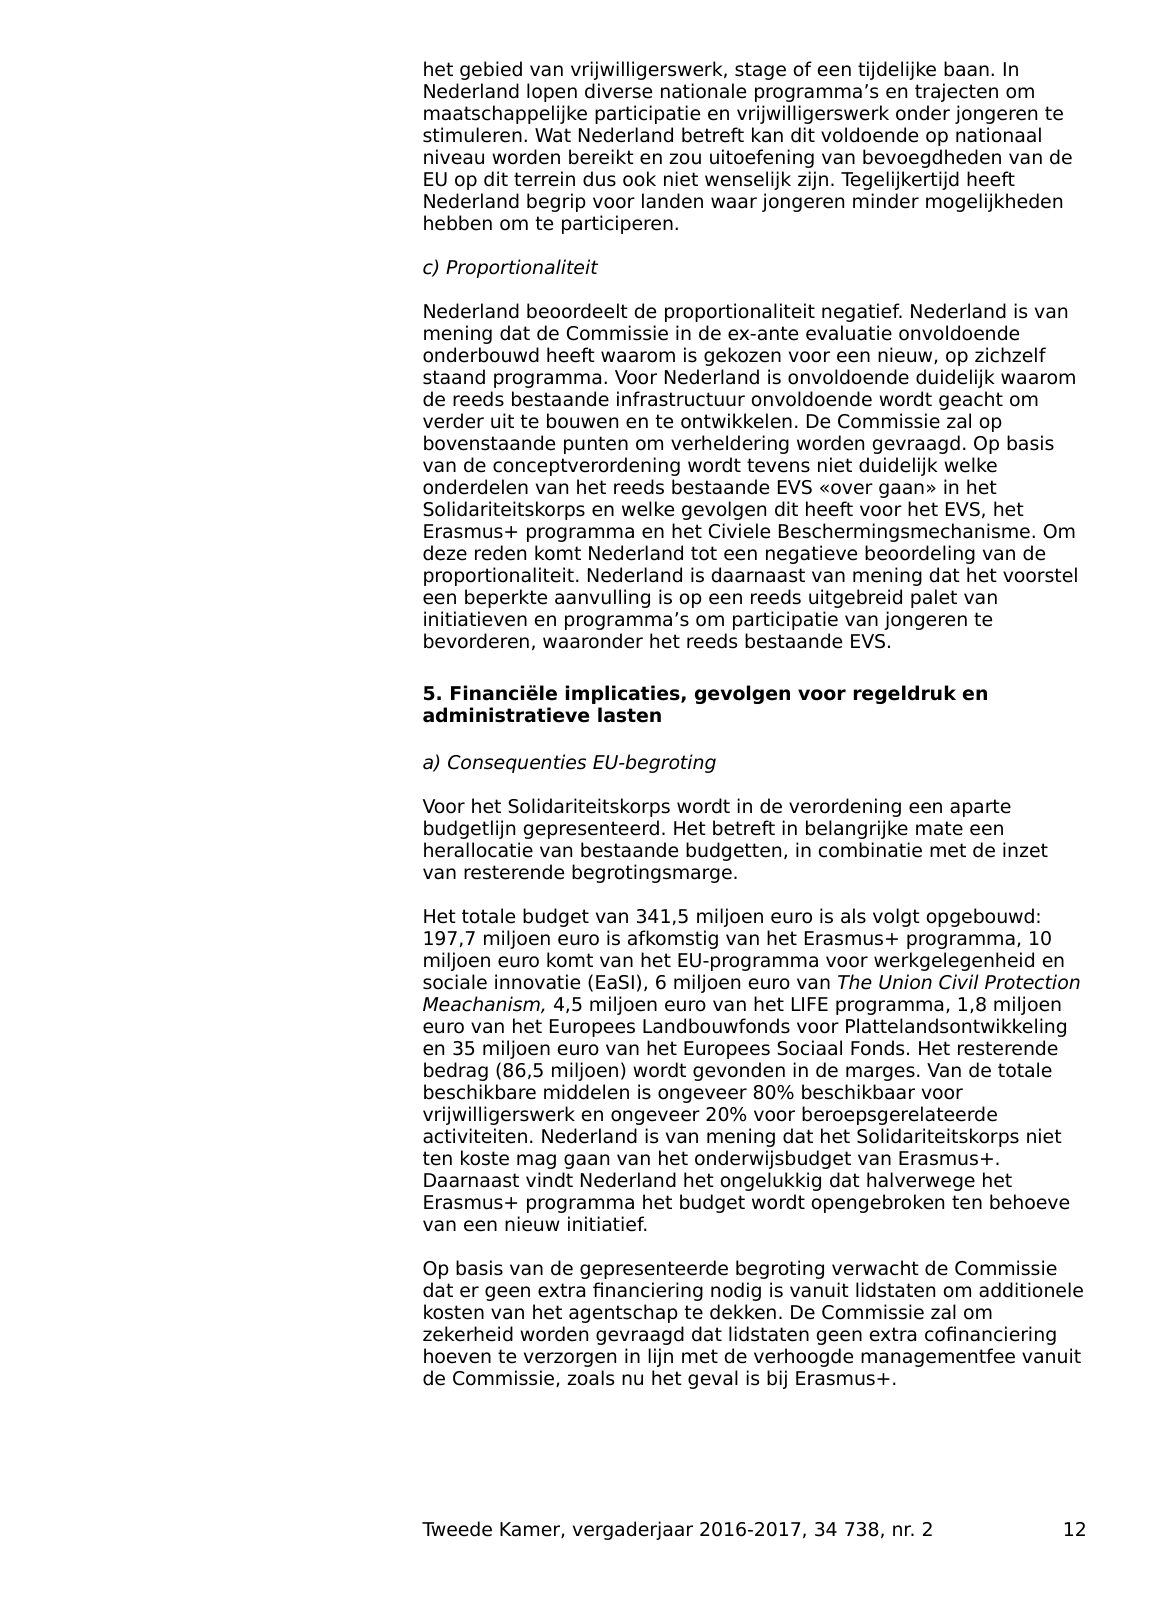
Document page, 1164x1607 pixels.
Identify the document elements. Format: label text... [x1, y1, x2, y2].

text Nederland beoordeelt de proportionaliteit negatief. Nederland is van mening dat de Commissie in de ex-ante evaluatie onvoldoende onderbouwd heeft waarom is gekozen voor een nieuw, op zichzelf staand programma. Voor Nederland is onvoldoende duidelijk waarom de reeds bestaande infrastructuur onvoldoende wordt geacht om verder uit te bouwen en te ontwikkelen. De Commissie zal op bovenstaande punten om verheldering worden gevraagd. Op basis van de conceptverordening wordt tevens niet duidelijk welke onderdelen van het reeds bestaande EVS «over gaan» in het Solidariteitskorps en welke gevolgen dit heeft voor het EVS, het Erasmus+ programma en het Civiele Beschermingsmechanisme. Om deze reden komt Nederland tot een negatieve beoordeling van de proportionaliteit. Nederland is daarnaast van mening dat het voorstel een beperkte aanvulling is op een reeds uitgebreid palet van initiatieven en programma’s om participatie van jongeren te bevorderen, waaronder het reeds bestaande EVS. [422, 301, 1087, 653]
text het gebied van vrijwilligerswerk, stage of een tijdelijke baan. In Nederland lopen diverse nationale programma’s en trajecten om maatschappelijke participatie en vrijwilligerswerk onder jongeren te stimuleren. Wat Nederland betreft kan dit voldoende op nationaal niveau worden bereikt en zou uitoefening van bevoegdheden van de EU op dit terrein dus ook niet wenselijk zijn. Tegelijkertijd heeft Nederland begrip voor landen waar jongeren minder mogelijkheden hebben om te participeren. [422, 59, 1087, 235]
subtitle c) Proportionaliteit [422, 257, 1087, 279]
subtitle 5. Financiële implicaties, gevolgen voor regeldruk en administratieve lasten [422, 683, 1087, 727]
text Op basis van de gepresenteerde begroting verwacht de Commissie dat er geen extra financiering nodig is vanuit lidstaten om additionele kosten van het agentschap te dekken. De Commissie zal om zekerheid worden gevraagd dat lidstaten geen extra cofinanciering hoeven te verzorgen in lijn met de verhoogde managementfee vanuit de Commissie, zoals nu het geval is bij Erasmus+. [422, 1258, 1087, 1390]
subtitle a) Consequenties EU-begroting [422, 752, 1087, 774]
text Voor het Solidariteitskorps wordt in de verordening een aparte budgetlijn gepresenteerd. Het betreft in belangrijke mate een herallocatie van bestaande budgetten, in combinatie met de inzet van resterende begrotingsmarge. [422, 796, 1087, 884]
text Het totale budget van 341,5 miljoen euro is als volgt opgebouwd: 197,7 miljoen euro is afkomstig van het Erasmus+ programma, 10 miljoen euro komt van het EU-programma voor werkgelegenheid en sociale innovatie (EaSI), 6 miljoen euro van The Union Civil Protection Meachanism, 4,5 miljoen euro van het LIFE programma, 1,8 miljoen euro van het Europees Landbouwfonds voor Plattelandsontwikkeling en 35 miljoen euro van het Europees Sociaal Fonds. Het resterende bedrag (86,5 miljoen) wordt gevonden in de marges. Van de totale beschikbare middelen is ongeveer 80% beschikbaar voor vrijwilligerswerk en ongeveer 20% voor beroepsgerelateerde activiteiten. Nederland is van mening dat het Solidariteitskorps niet ten koste mag gaan van het onderwijsbudget van Erasmus+. Daarnaast vindt Nederland het ongelukkig dat halverwege het Erasmus+ programma het budget wordt opengebroken ten behoeve van een nieuw initiatief. [422, 906, 1087, 1236]
